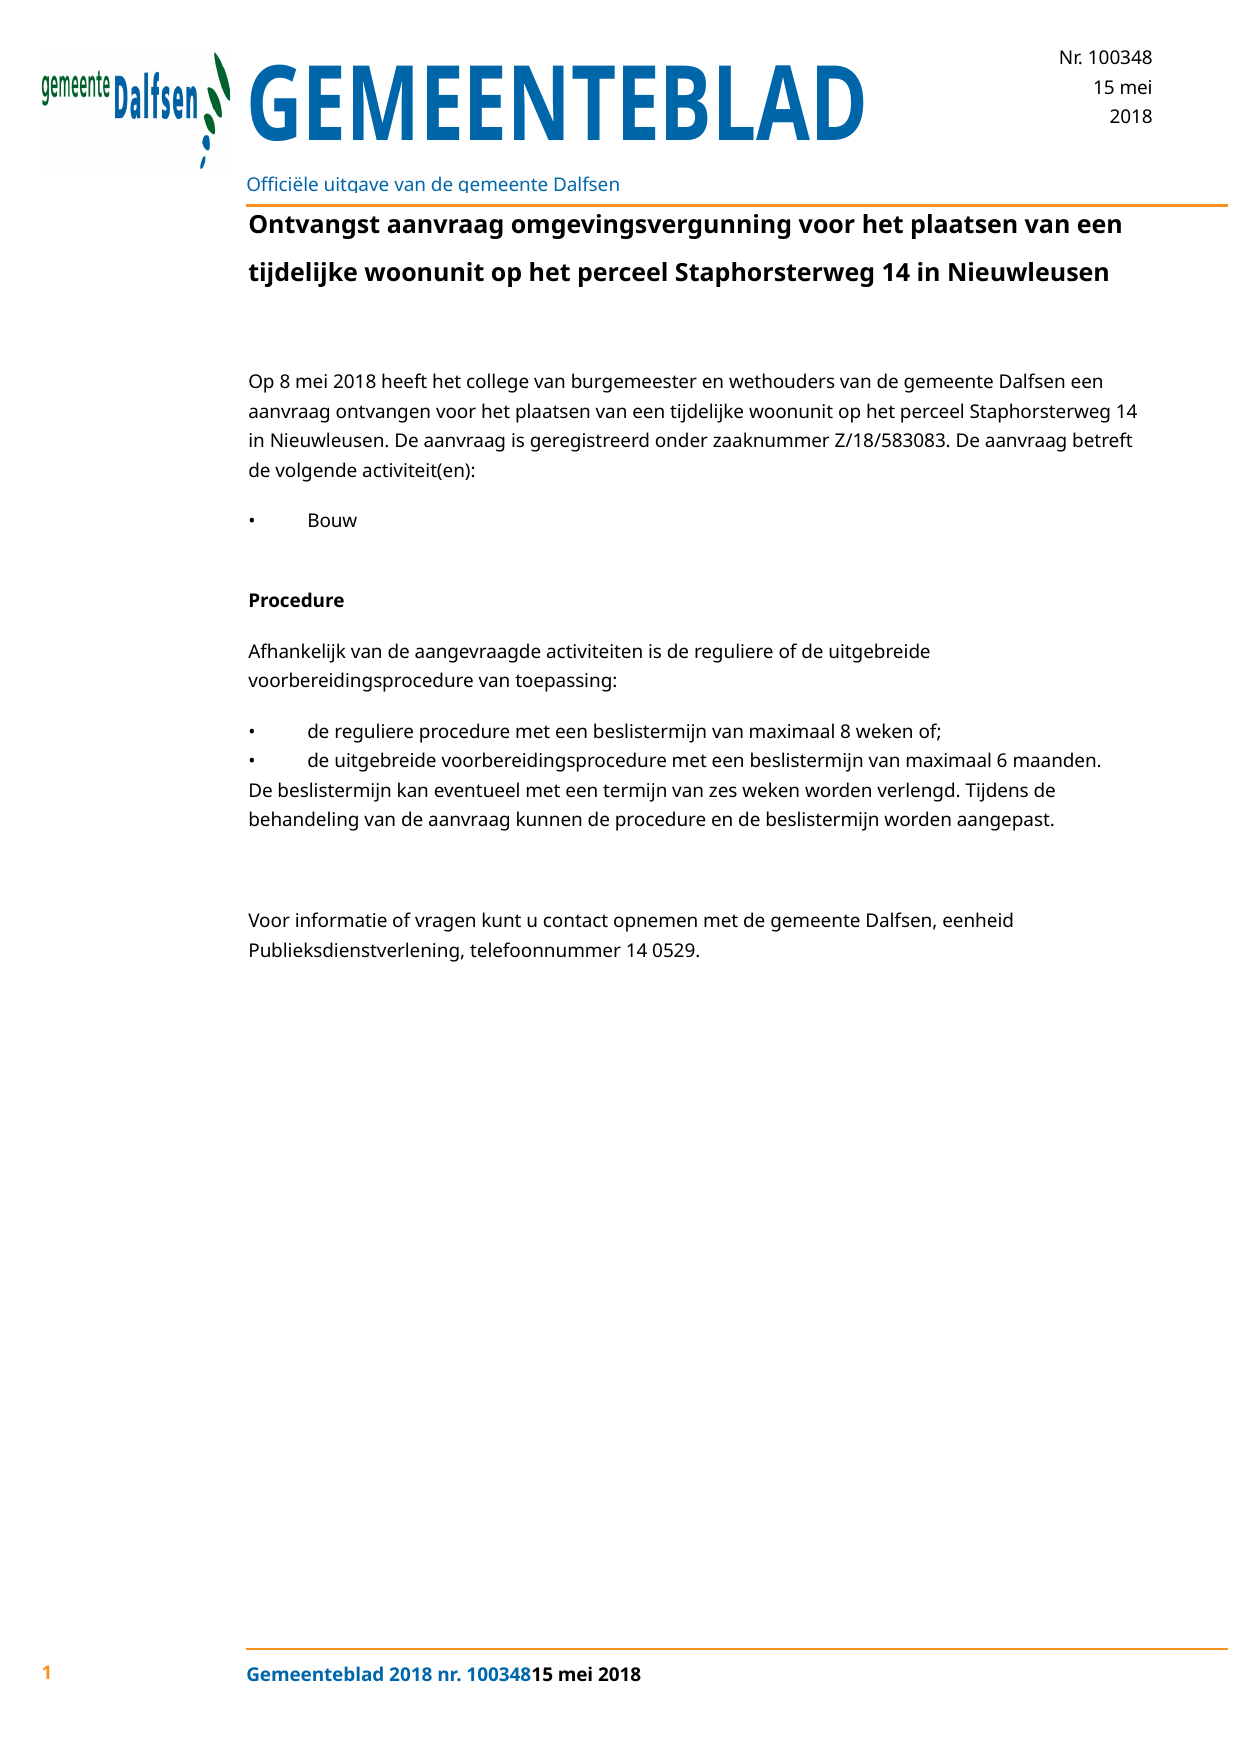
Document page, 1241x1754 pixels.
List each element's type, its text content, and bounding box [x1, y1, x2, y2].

text Ontvangst aanvraag omgevingsvergunning voor het plaatsen van een tijdelijke woonunit op het perceel Staphorsterweg 14 in Nieuwleusen [248, 207, 1152, 288]
text Afhankelijk van de aangevraagde activiteiten is de reguliere of de uitgebreide voorbereidingsprocedure van toepassing: [248, 638, 1152, 693]
text Op 8 mei 2018 heeft het college van burgemeester en wethouders van de gemeente Dalfsen een aanvraag ontvangen voor het plaatsen van een tijdelijke woonunit op het perceel Staphorsterweg 14 in Nieuwleusen. De aanvraag is geregistreerd onder zaaknummer Z/18/583083. De aanvraag betreft de volgende activiteit(en): [248, 368, 1152, 483]
text De beslistermijn kan eventueel met een termijn van zes weken worden verlengd. Tijdens de behandeling van de aanvraag kunnen de procedure en de beslistermijn worden aangepast. [248, 777, 1152, 832]
list Bouw [248, 507, 1152, 533]
list de reguliere procedure met een beslistermijn van maximaal 8 weken of; [248, 718, 1152, 744]
list de uitgebreide voorbereidingsprocedure met een beslistermijn van maximaal 6 maanden. [248, 747, 1152, 773]
text Procedure [248, 587, 1152, 613]
text Voor informatie of vragen kunt u contact opnemen met de gemeente Dalfsen, eenheid Publieksdienstverlening, telefoonnummer 14 0529. [248, 907, 1152, 963]
picture [41, 47, 231, 172]
